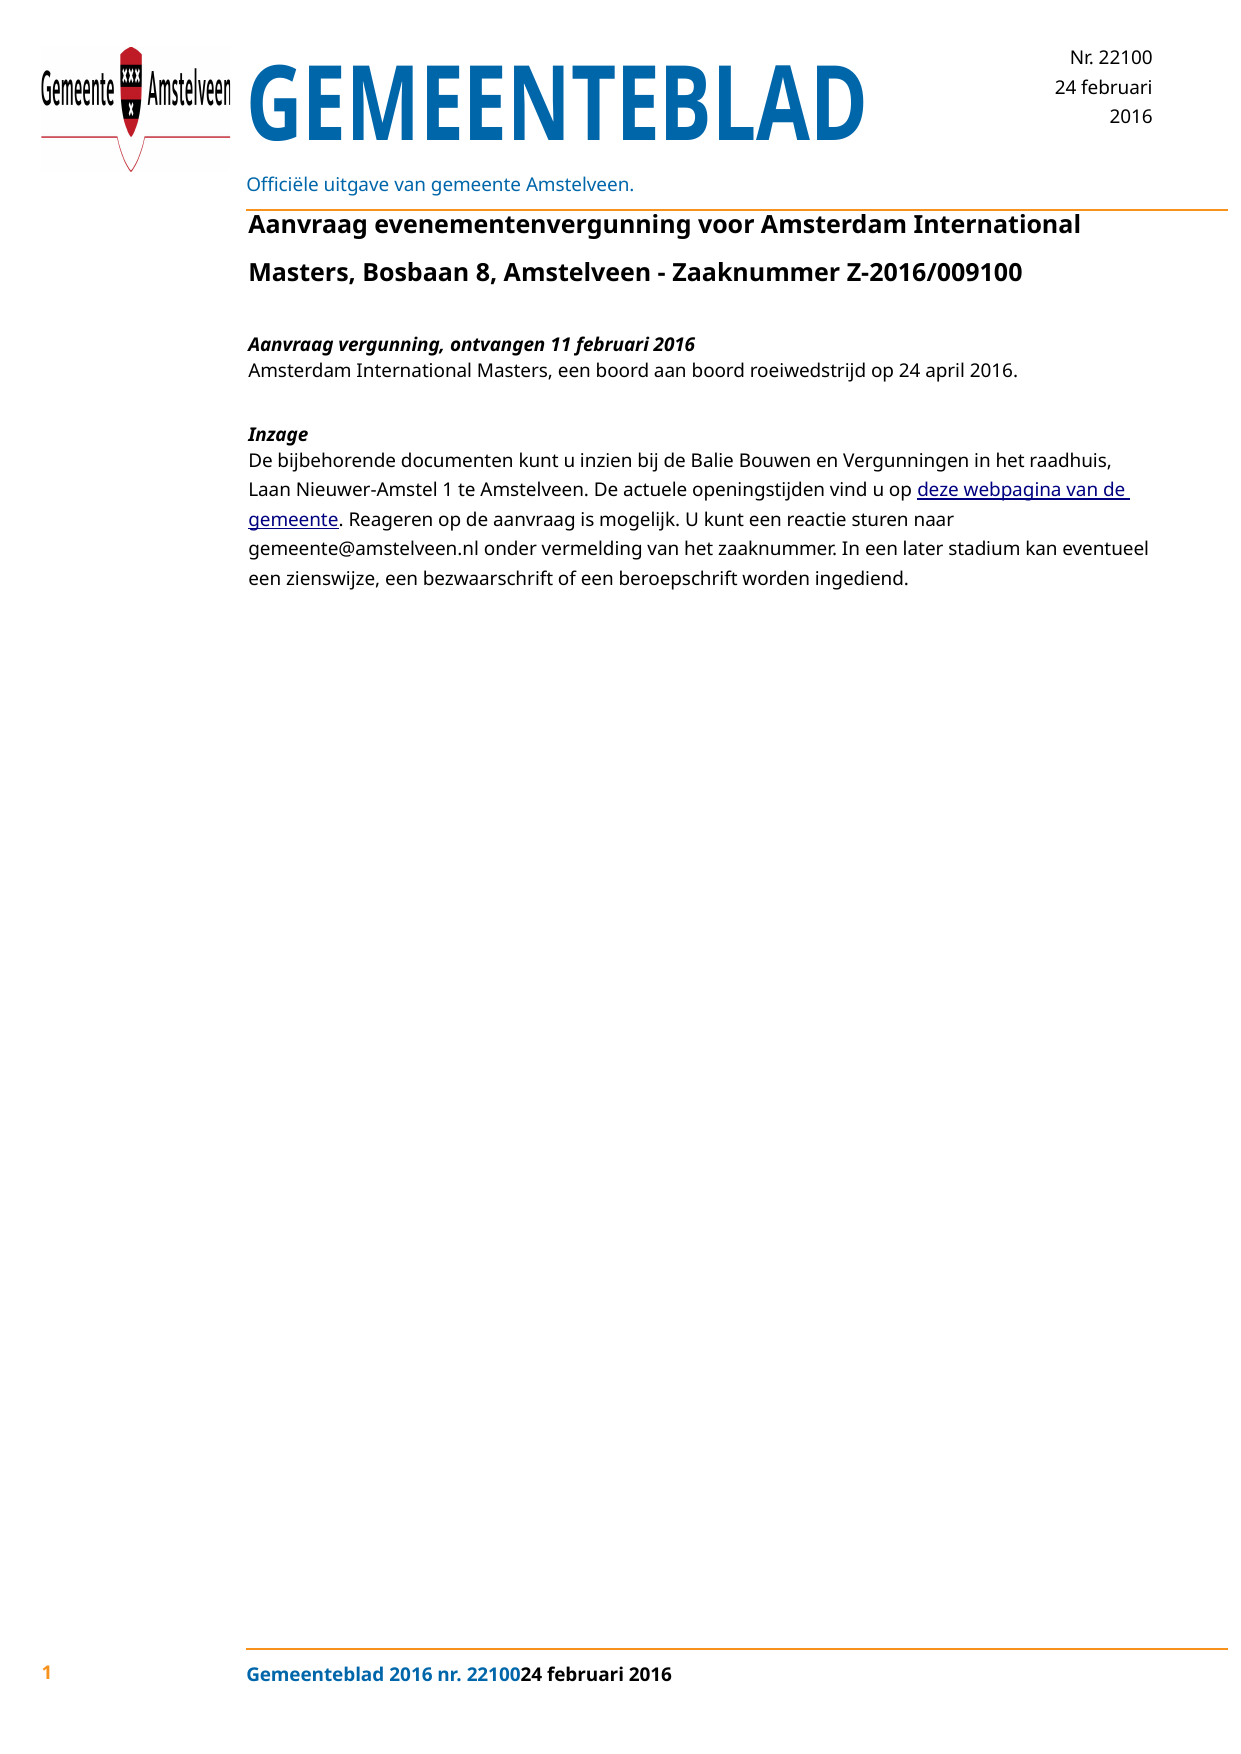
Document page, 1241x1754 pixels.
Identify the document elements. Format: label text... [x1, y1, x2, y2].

text Aanvraag evenementenvergunning voor Amsterdam International Masters, Bosbaan 8, Amstelveen - Zaaknummer Z-2016/009100 [248, 211, 1152, 288]
text De bijbehorende documenten kunt u inzien bij de Balie Bouwen en Vergunningen in het raadhuis, Laan Nieuwer-Amstel 1 te Amstelveen. De actuele openingstijden vind u op deze webpagina van de gemeente. Reageren op de aanvraag is mogelijk. U kunt een reactie sturen naar gemeente@amstelveen.nl onder vermelding van het zaaknummer. In een later stadium kan eventueel een zienswijze, een bezwaarschrift of een beroepschrift worden ingediend. [248, 447, 1152, 591]
text Aanvraag vergunning, ontvangen 11 februari 2016 [248, 331, 1152, 357]
picture [41, 47, 231, 172]
text Amsterdam International Masters, een boord aan boord roeiwedstrijd op 24 april 2016. [248, 357, 1152, 383]
text Inzage [248, 421, 1152, 447]
